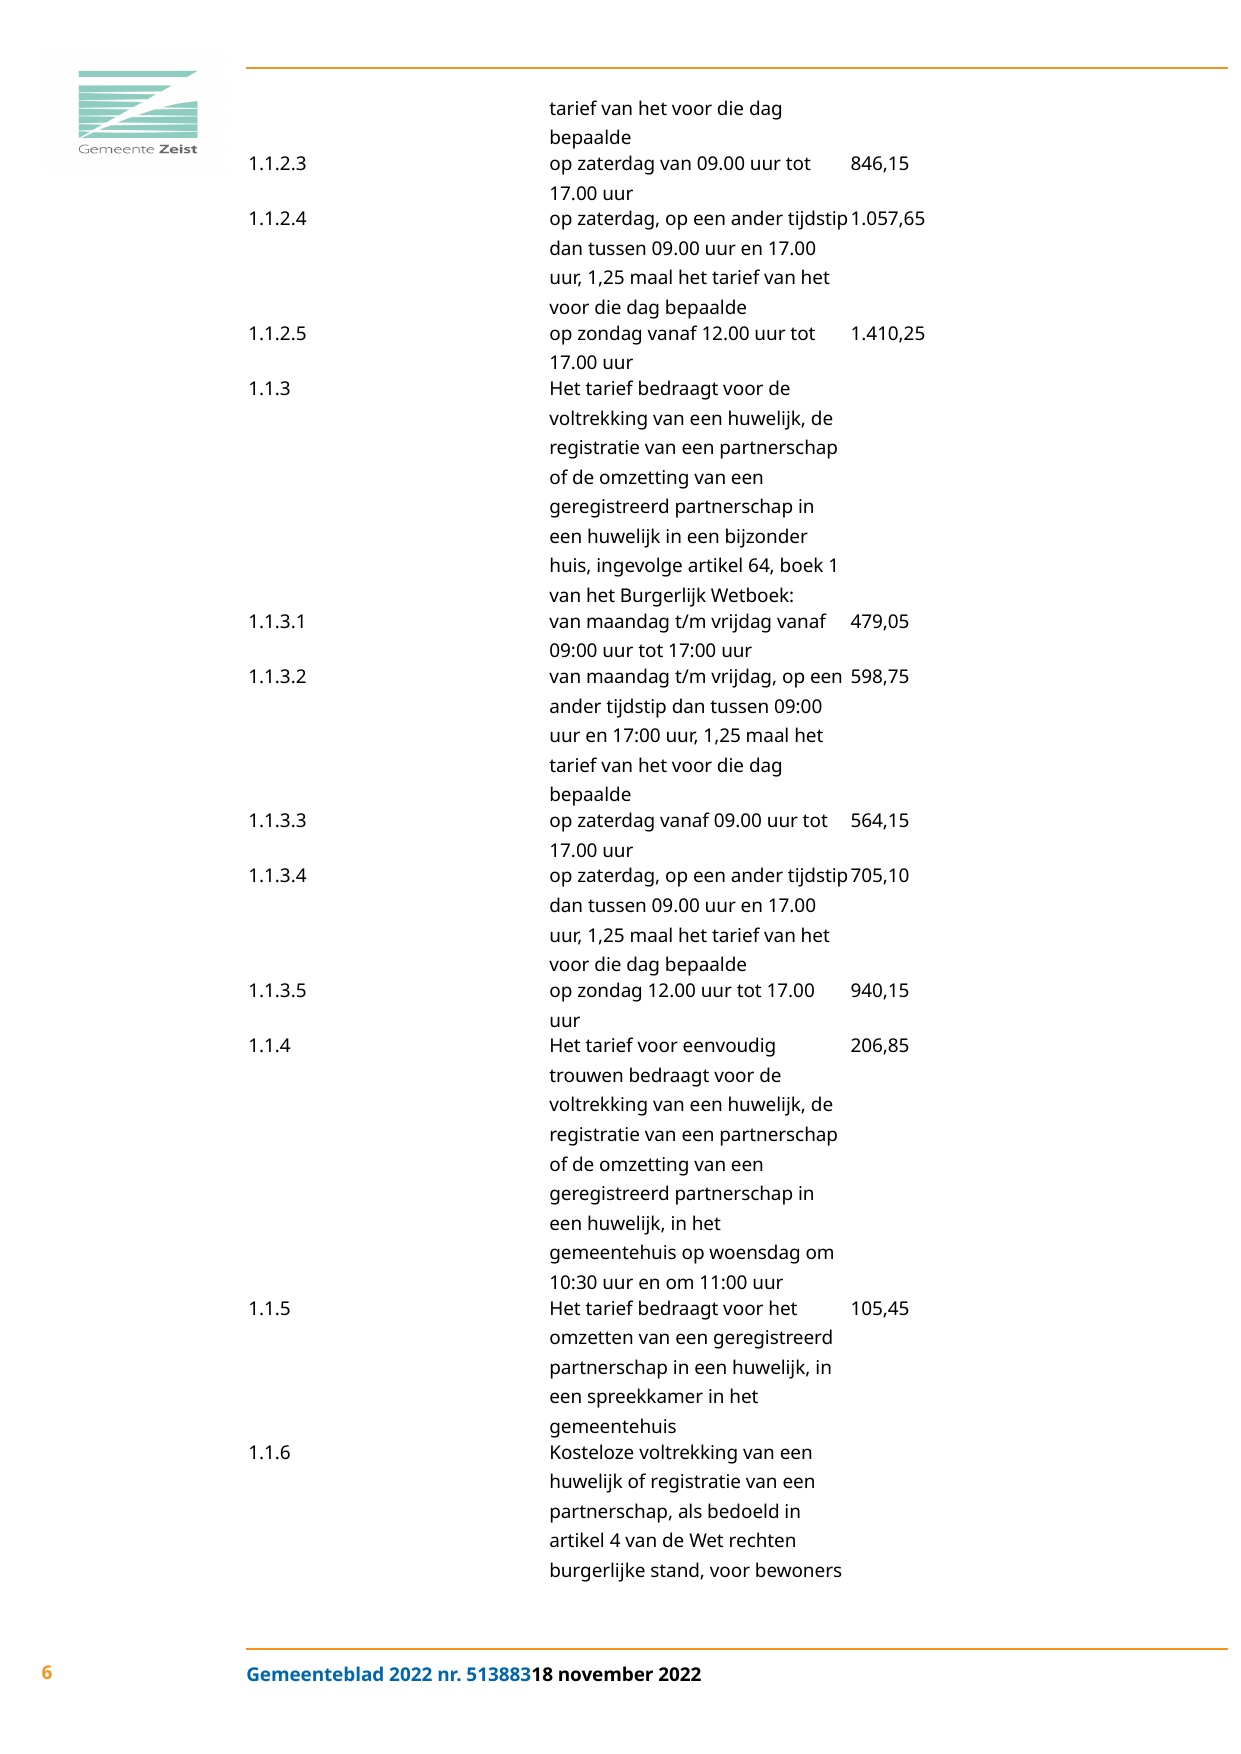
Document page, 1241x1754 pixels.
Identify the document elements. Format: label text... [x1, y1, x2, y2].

table_cell 1.1.2.3 [248, 150, 549, 205]
table_cell 1.1.2.5 [248, 320, 549, 375]
table_cell tarief van het voor die dag bepaalde [549, 95, 850, 150]
table_cell 705,10 [850, 863, 1152, 977]
table_cell Het tarief bedraagt voor de voltrekking van een huwelijk, de registratie van een partnerschap of de omzetting van een geregistreerd partnerschap in een huwelijk in een bijzonder huis, ingevolge artikel 64, boek 1 van het Burgerlijk Wetboek: [549, 375, 850, 608]
table_cell 598,75 [850, 663, 1152, 807]
table_cell van maandag t/m vrijdag vanaf 09:00 uur tot 17:00 uur [549, 608, 850, 663]
table_cell [850, 375, 1152, 608]
table_cell 1.1.3.1 [248, 608, 549, 663]
table_cell op zaterdag, op een ander tijdstip dan tussen 09.00 uur en 17.00 uur, 1,25 maal het tarief van het voor die dag bepaalde [549, 863, 850, 977]
table_cell 1.1.5 [248, 1295, 549, 1439]
table_cell op zaterdag, op een ander tijdstip dan tussen 09.00 uur en 17.00 uur, 1,25 maal het tarief van het voor die dag bepaalde [549, 205, 850, 320]
table_cell 1.1.6 [248, 1439, 549, 1583]
table_cell 1.410,25 [850, 320, 1152, 375]
picture [41, 47, 231, 172]
table_cell [850, 1439, 1152, 1583]
table_cell [850, 95, 1152, 150]
table_cell 940,15 [850, 977, 1152, 1032]
table_cell [248, 95, 549, 150]
table_cell op zondag vanaf 12.00 uur tot 17.00 uur [549, 320, 850, 375]
table_cell 1.057,65 [850, 205, 1152, 320]
table_cell 479,05 [850, 608, 1152, 663]
table_cell 1.1.3.3 [248, 808, 549, 863]
table_cell 1.1.2.4 [248, 205, 549, 320]
table_cell 846,15 [850, 150, 1152, 205]
table_cell van maandag t/m vrijdag, op een ander tijdstip dan tussen 09:00 uur en 17:00 uur, 1,25 maal het tarief van het voor die dag bepaalde [549, 663, 850, 807]
table_cell 1.1.3.2 [248, 663, 549, 807]
table_cell 105,45 [850, 1295, 1152, 1439]
table_cell op zondag 12.00 uur tot 17.00 uur [549, 977, 850, 1032]
table_cell op zaterdag van 09.00 uur tot 17.00 uur [549, 150, 850, 205]
table_cell op zaterdag vanaf 09.00 uur tot 17.00 uur [549, 808, 850, 863]
table_cell 564,15 [850, 808, 1152, 863]
table_cell 1.1.3.4 [248, 863, 549, 977]
table_cell 206,85 [850, 1033, 1152, 1295]
table_cell 1.1.3.5 [248, 977, 549, 1032]
table_cell 1.1.4 [248, 1033, 549, 1295]
table_cell Het tarief voor eenvoudig trouwen bedraagt voor de voltrekking van een huwelijk, de registratie van een partnerschap of de omzetting van een geregistreerd partnerschap in een huwelijk, in het gemeentehuis op woensdag om 10:30 uur en om 11:00 uur [549, 1033, 850, 1295]
table_cell Het tarief bedraagt voor het omzetten van een geregistreerd partnerschap in een huwelijk, in een spreekkamer in het gemeentehuis [549, 1295, 850, 1439]
table_cell Kosteloze voltrekking van een huwelijk of registratie van een partnerschap, als bedoeld in artikel 4 van de Wet rechten burgerlijke stand, voor bewoners [549, 1439, 850, 1583]
table_cell 1.1.3 [248, 375, 549, 608]
